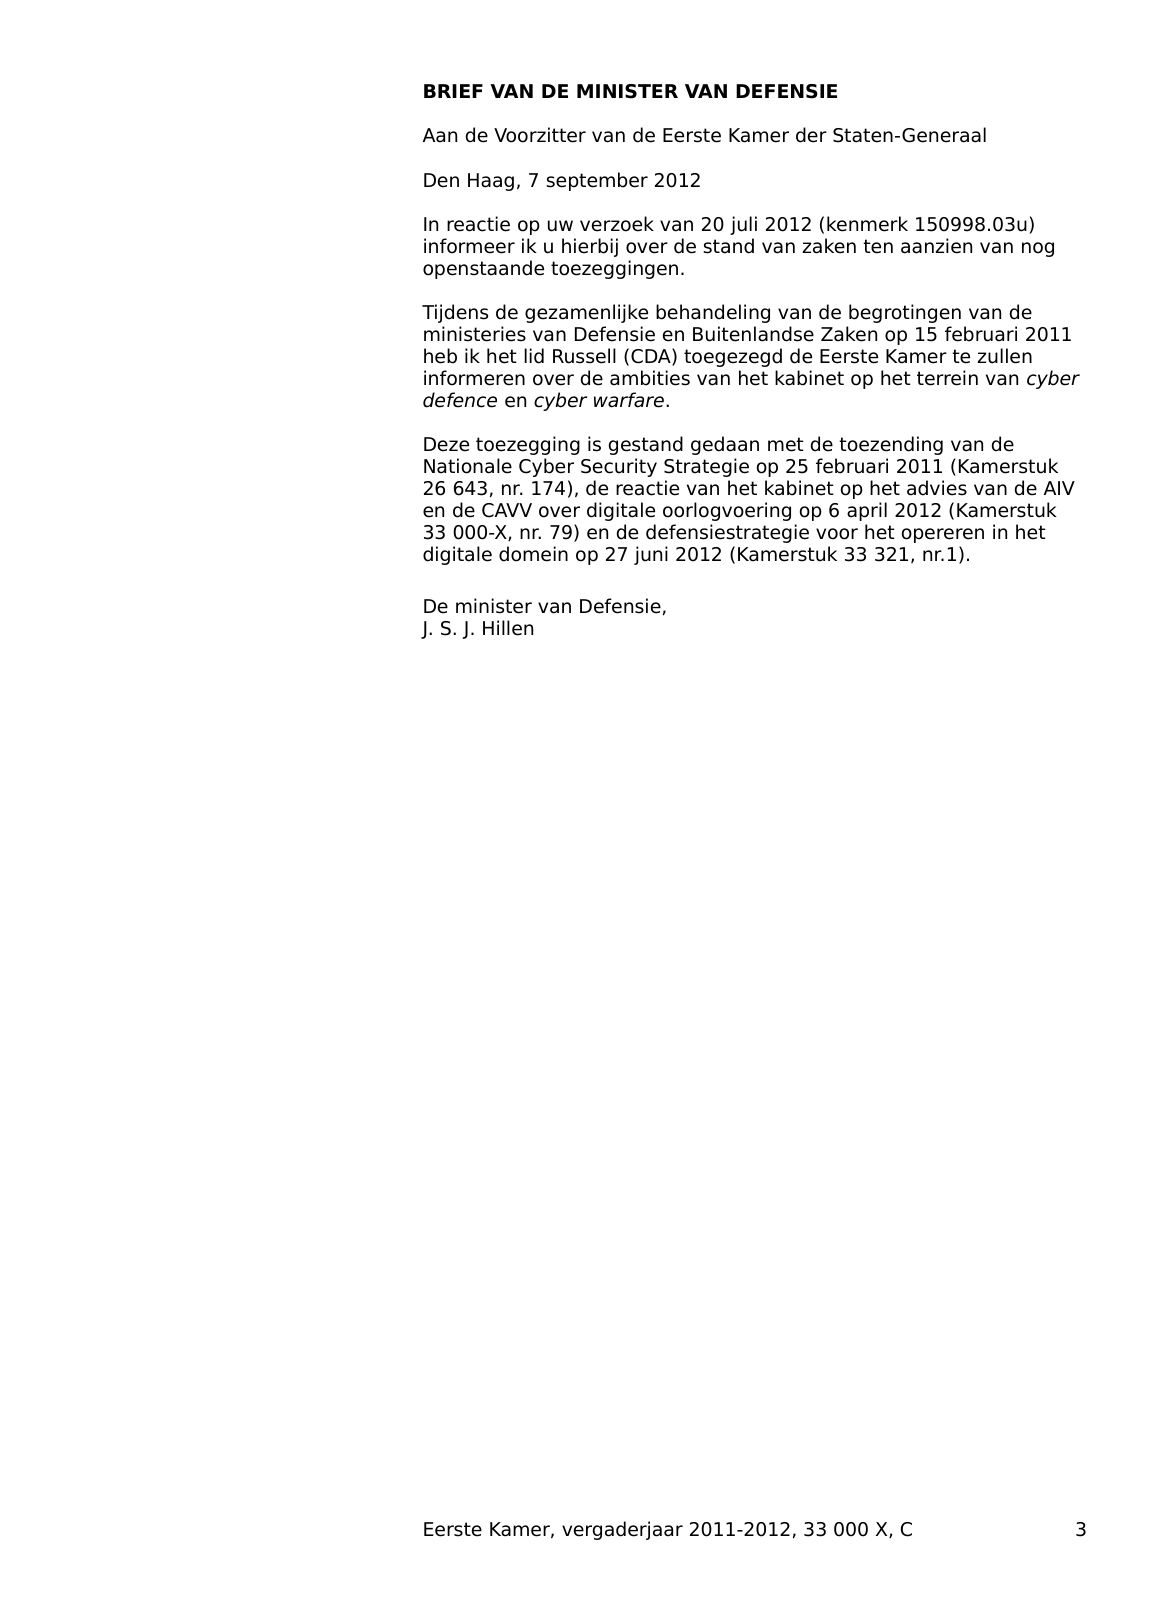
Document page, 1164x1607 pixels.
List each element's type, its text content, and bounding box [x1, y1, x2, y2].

text Tijdens de gezamenlijke behandeling van de begrotingen van de ministeries van Defensie en Buitenlandse Zaken op 15 februari 2011 heb ik het lid Russell (CDA) toegezegd de Eerste Kamer te zullen informeren over de ambities van het kabinet op het terrein van cyber defence en cyber warfare. [422, 302, 1087, 412]
text Aan de Voorzitter van de Eerste Kamer der Staten-Generaal [422, 125, 1087, 147]
text Deze toezegging is gestand gedaan met de toezending van de Nationale Cyber Security Strategie op 25 februari 2011 (Kamerstuk 26 643, nr. 174), de reactie van het kabinet op het advies van de AIV en de CAVV over digitale oorlogvoering op 6 april 2012 (Kamerstuk 33 000-X, nr. 79) en de defensiestrategie voor het opereren in het digitale domein op 27 juni 2012 (Kamerstuk 33 321, nr.1). [422, 434, 1087, 566]
text De minister van Defensie, J. S. J. Hillen [422, 596, 1087, 640]
subtitle BRIEF VAN DE MINISTER VAN DEFENSIE [422, 81, 1087, 103]
text In reactie op uw verzoek van 20 juli 2012 (kenmerk 150998.03u) informeer ik u hierbij over de stand van zaken ten aanzien van nog openstaande toezeggingen. [422, 214, 1087, 280]
text Den Haag, 7 september 2012 [422, 169, 1087, 192]
